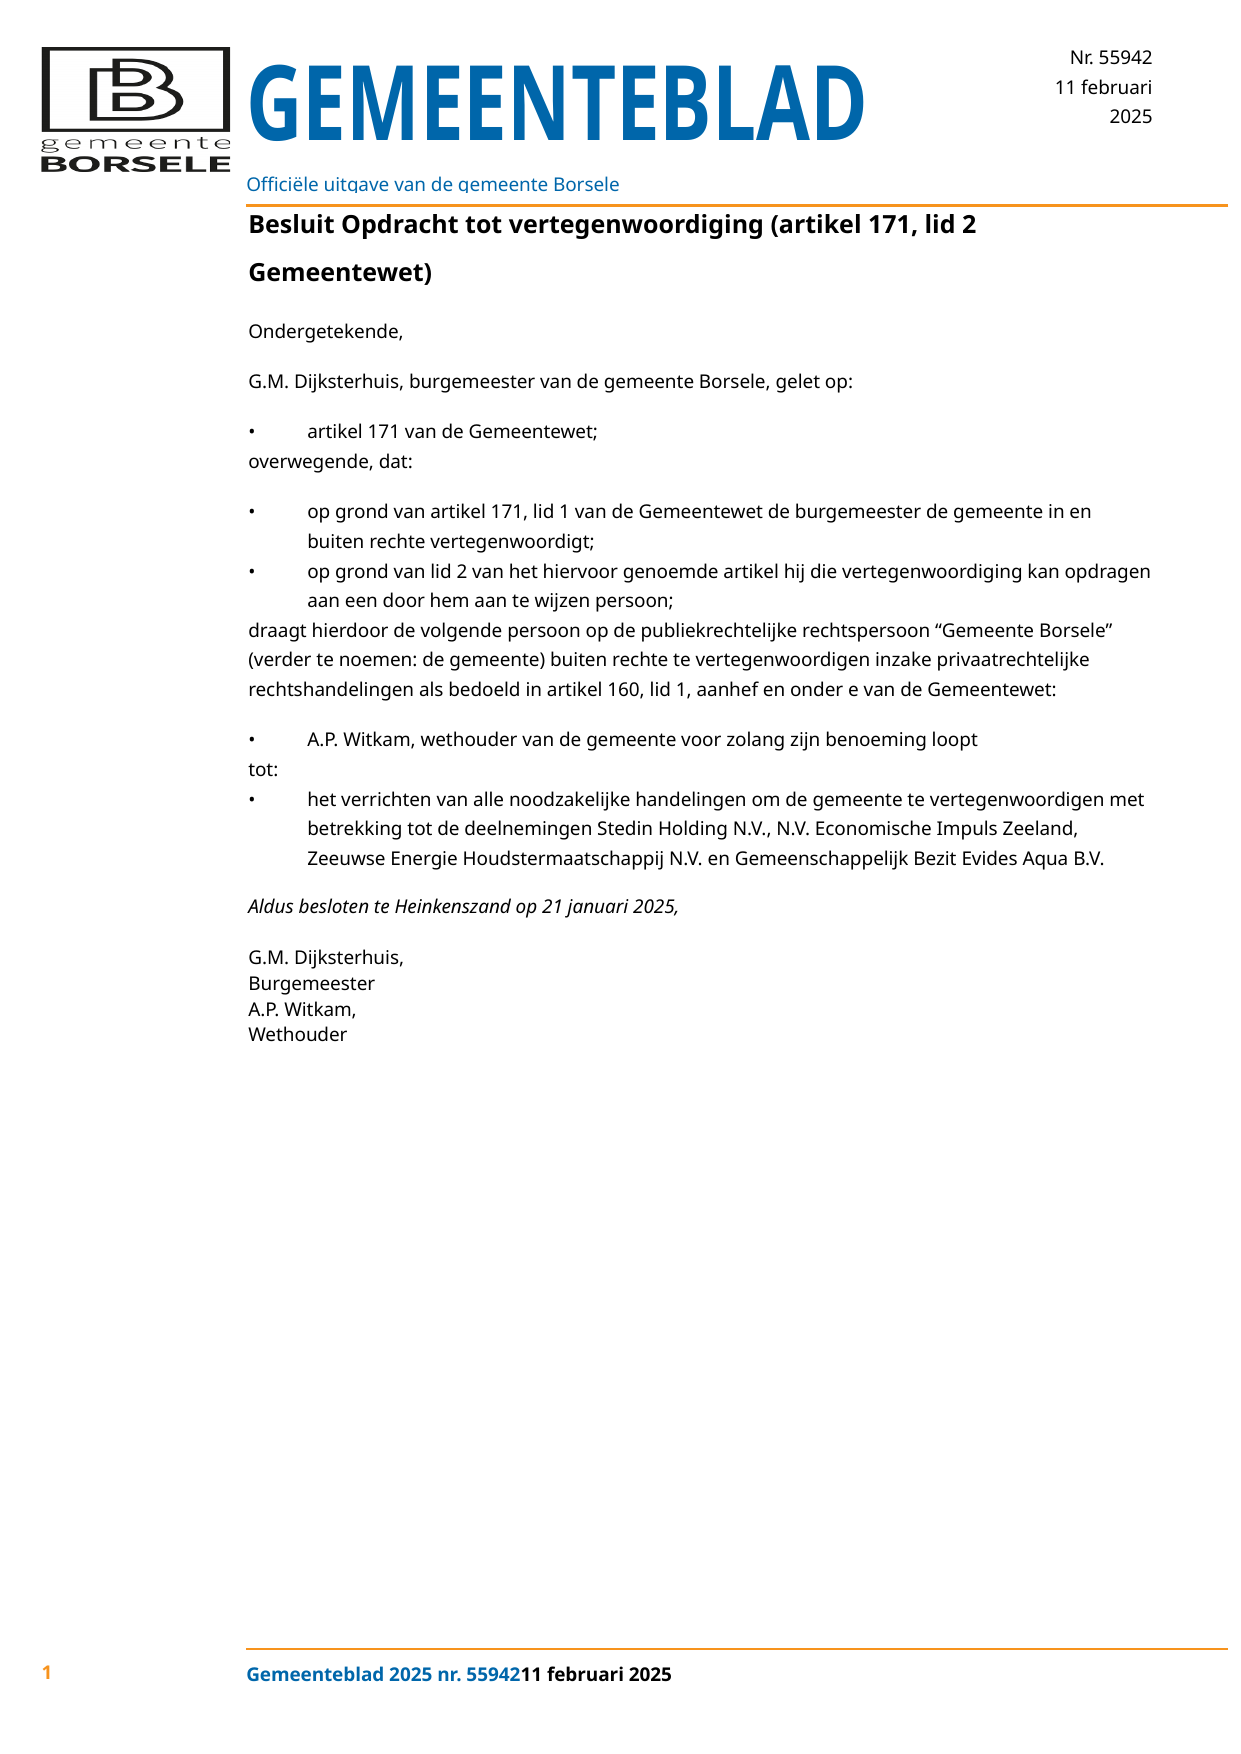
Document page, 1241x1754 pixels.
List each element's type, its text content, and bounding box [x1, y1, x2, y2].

text Besluit Opdracht tot vertegenwoordiging (artikel 171, lid 2 Gemeentewet) [248, 207, 1152, 288]
text Aldus besloten te Heinkenszand op 21 januari 2025, [248, 893, 1152, 918]
list het verrichten van alle noodzakelijke handelingen om de gemeente te vertegenwoordigen met betrekking tot de deelnemingen Stedin Holding N.V., N.V. Economische Impuls Zeeland, Zeeuwse Energie Houdstermaatschappij N.V. en Gemeenschappelijk Bezit Evides Aqua B.V. [248, 786, 1152, 871]
list op grond van lid 2 van het hiervoor genoemde artikel hij die vertegenwoordiging kan opdragen aan een door hem aan te wijzen persoon; [248, 558, 1152, 613]
text draagt hierdoor de volgende persoon op de publiekrechtelijke rechtspersoon “Gemeente Borsele” (verder te noemen: de gemeente) buiten rechte te vertegenwoordigen inzake privaatrechtelijke rechtshandelingen als bedoeld in artikel 160, lid 1, aanhef en onder e van de Gemeentewet: [248, 617, 1152, 702]
text tot: [248, 756, 1152, 782]
list A.P. Witkam, wethouder van de gemeente voor zolang zijn benoeming loopt [248, 727, 1152, 752]
text Wethouder [248, 1021, 1152, 1047]
text G.M. Dijksterhuis, burgemeester van de gemeente Borsele, gelet op: [248, 368, 1152, 394]
text Burgemeester [248, 970, 1152, 996]
list op grond van artikel 171, lid 1 van de Gemeentewet de burgemeester de gemeente in en buiten rechte vertegenwoordigt; [248, 499, 1152, 554]
text G.M. Dijksterhuis, [248, 944, 1152, 970]
list artikel 171 van de Gemeentewet; [248, 419, 1152, 444]
text A.P. Witkam, [248, 996, 1152, 1021]
text Ondergetekende, [248, 318, 1152, 344]
text overwegende, dat: [248, 448, 1152, 474]
picture [41, 47, 231, 172]
